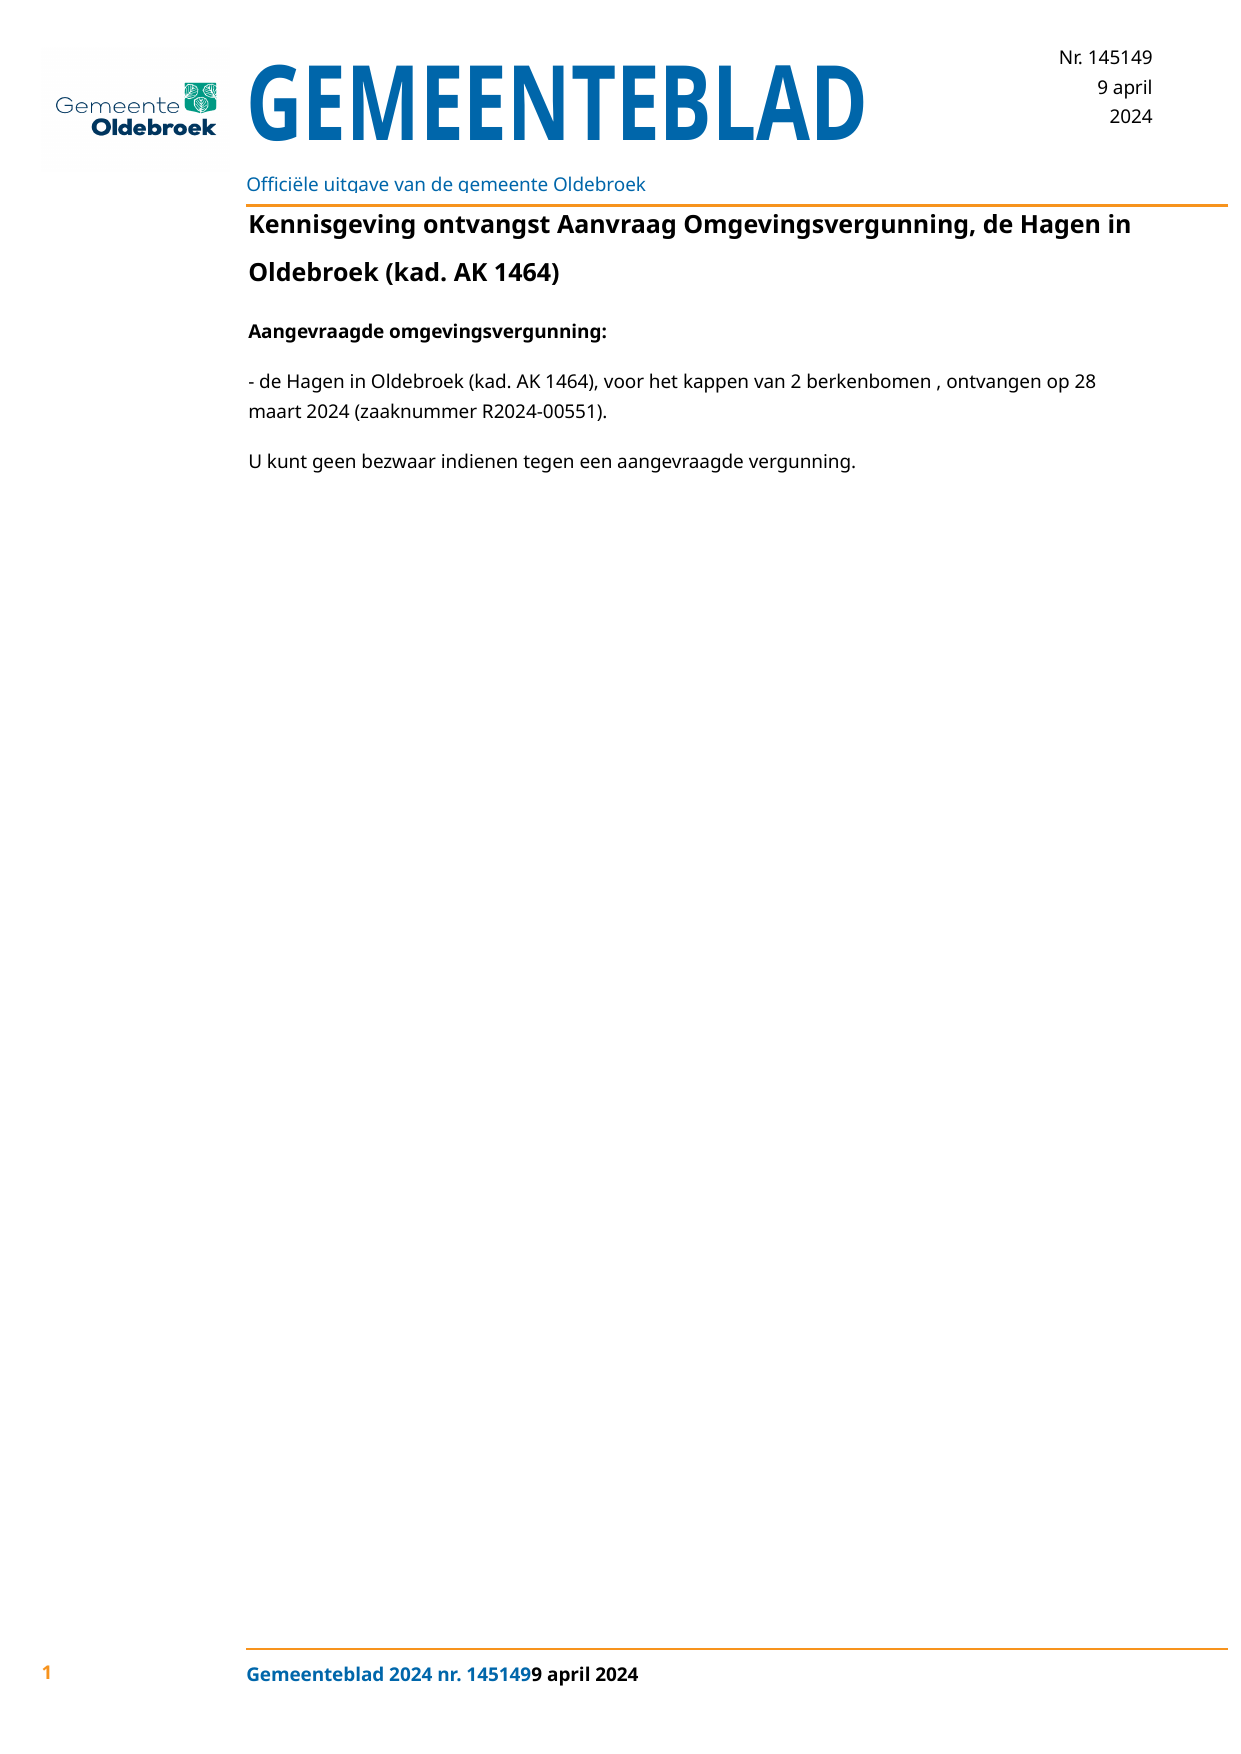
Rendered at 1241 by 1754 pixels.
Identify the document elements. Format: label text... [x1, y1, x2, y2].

text Kennisgeving ontvangst Aanvraag Omgevingsvergunning, de Hagen in Oldebroek (kad. AK 1464) [248, 207, 1152, 288]
picture [41, 47, 231, 172]
text - de Hagen in Oldebroek (kad. AK 1464), voor het kappen van 2 berkenbomen , ontvangen op 28 maart 2024 (zaaknummer R2024-00551). [248, 368, 1152, 424]
text U kunt geen bezwaar indienen tegen een aangevraagde vergunning. [248, 448, 1152, 474]
text Aangevraagde omgevingsvergunning: [248, 318, 1152, 344]
